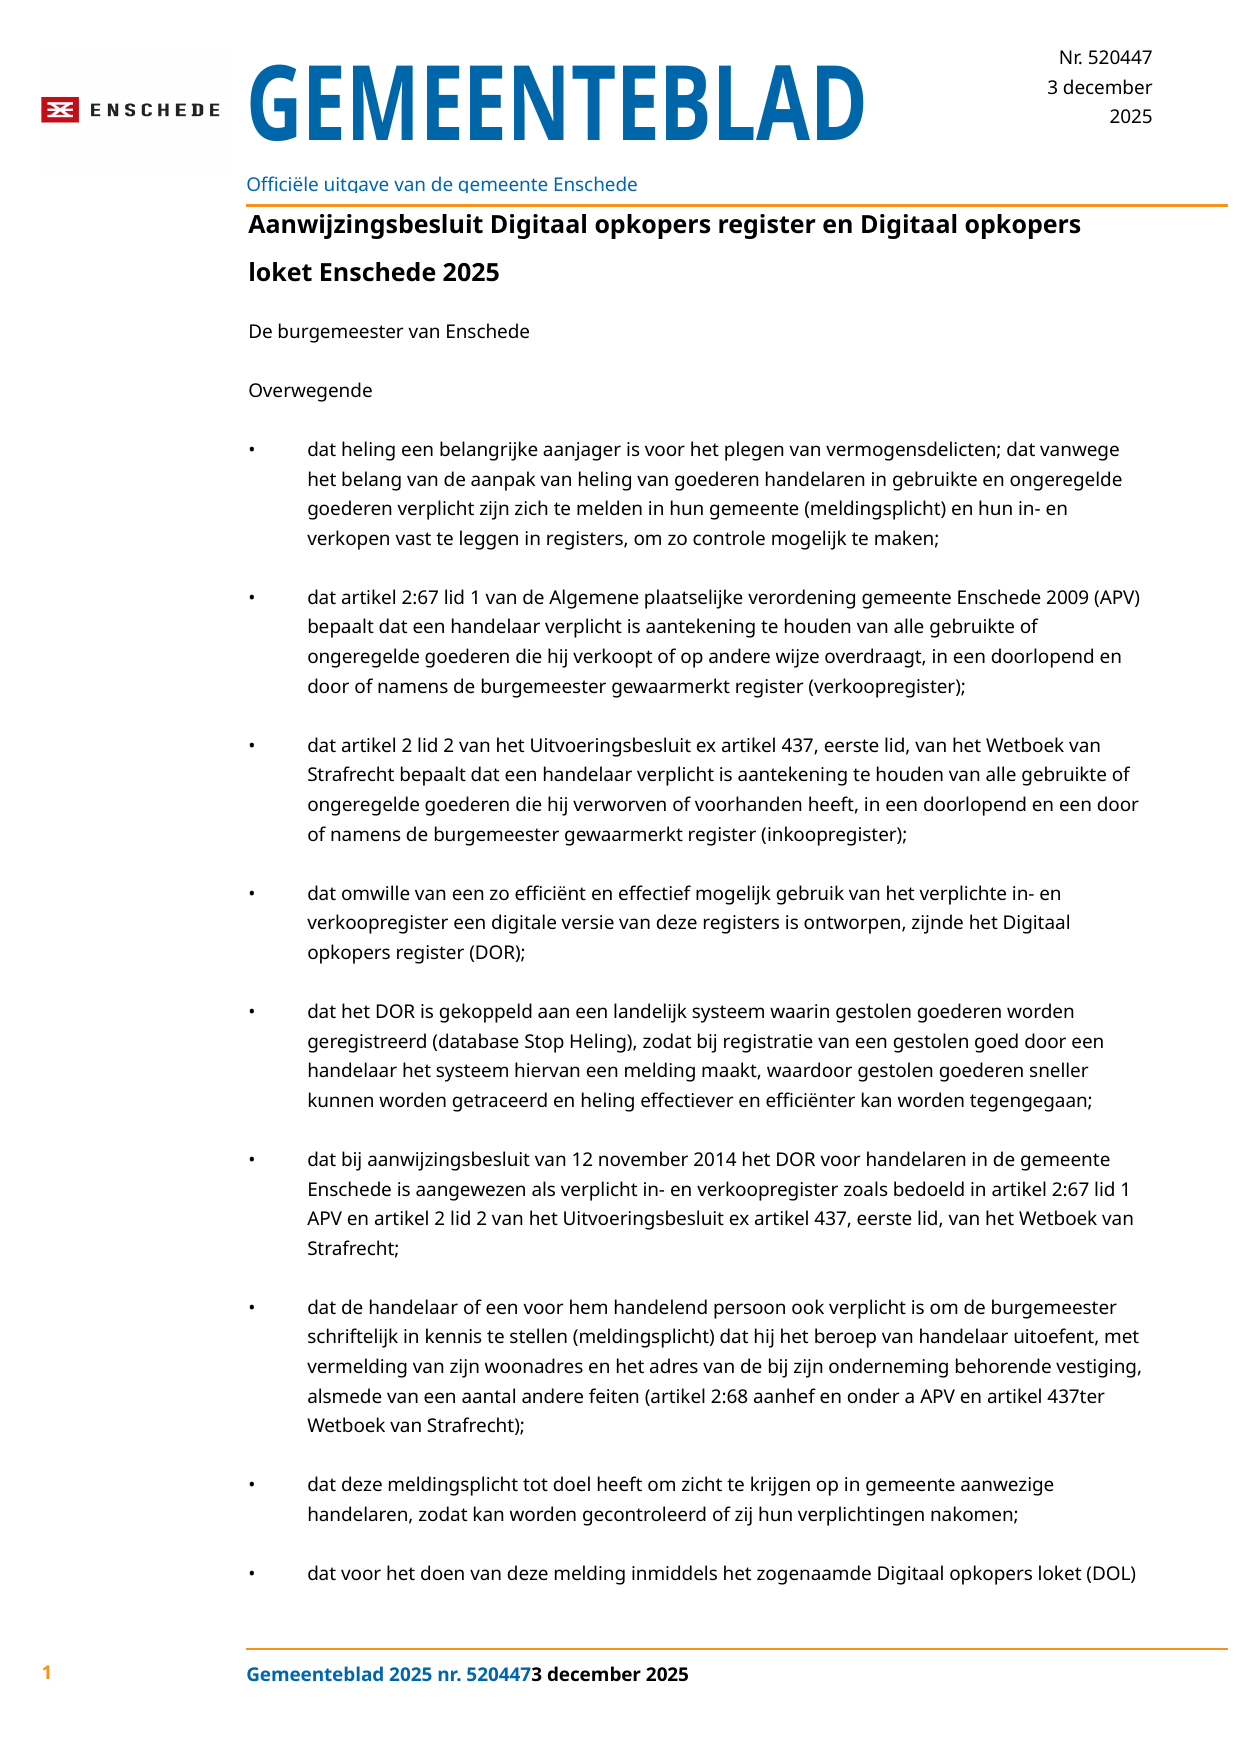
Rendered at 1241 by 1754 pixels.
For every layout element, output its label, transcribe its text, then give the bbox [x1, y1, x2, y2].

text De burgemeester van Enschede [248, 318, 1152, 344]
list dat heling een belangrijke aanjager is voor het plegen van vermogensdelicten; dat vanwege het belang van de aanpak van heling van goederen handelaren in gebruikte en ongeregelde goederen verplicht zijn zich te melden in hun gemeente (meldingsplicht) en hun in- en verkopen vast te leggen in registers, om zo controle mogelijk te maken; [248, 436, 1152, 551]
picture [41, 47, 231, 172]
list dat het DOR is gekoppeld aan een landelijk systeem waarin gestolen goederen worden geregistreerd (database Stop Heling), zodat bij registratie van een gestolen goed door een handelaar het systeem hiervan een melding maakt, waardoor gestolen goederen sneller kunnen worden getraceerd en heling effectiever en efficiënter kan worden tegengegaan; [248, 998, 1152, 1113]
list dat deze meldingsplicht tot doel heeft om zicht te krijgen op in gemeente aanwezige handelaren, zodat kan worden gecontroleerd of zij hun verplichtingen nakomen; [248, 1472, 1152, 1527]
list dat voor het doen van deze melding inmiddels het zogenaamde Digitaal opkopers loket (DOL) [248, 1560, 1152, 1586]
list dat artikel 2 lid 2 van het Uitvoeringsbesluit ex artikel 437, eerste lid, van het Wetboek van Strafrecht bepaalt dat een handelaar verplicht is aantekening te houden van alle gebruikte of ongeregelde goederen die hij verworven of voorhanden heeft, in een doorlopend en een door of namens de burgemeester gewaarmerkt register (inkoopregister); [248, 732, 1152, 847]
list dat omwille van een zo efficiënt en effectief mogelijk gebruik van het verplichte in- en verkoopregister een digitale versie van deze registers is ontworpen, zijnde het Digitaal opkopers register (DOR); [248, 880, 1152, 965]
list dat artikel 2:67 lid 1 van de Algemene plaatselijke verordening gemeente Enschede 2009 (APV) bepaalt dat een handelaar verplicht is aantekening te houden van alle gebruikte of ongeregelde goederen die hij verkoopt of op andere wijze overdraagt, in een doorlopend en door of namens de burgemeester gewaarmerkt register (verkoopregister); [248, 584, 1152, 699]
text Overwegende [248, 377, 1152, 403]
list dat bij aanwijzingsbesluit van 12 november 2014 het DOR voor handelaren in de gemeente Enschede is aangewezen als verplicht in- en verkoopregister zoals bedoeld in artikel 2:67 lid 1 APV en artikel 2 lid 2 van het Uitvoeringsbesluit ex artikel 437, eerste lid, van het Wetboek van Strafrecht; [248, 1146, 1152, 1261]
text Aanwijzingsbesluit Digitaal opkopers register en Digitaal opkopers loket Enschede 2025 [248, 207, 1152, 288]
list dat de handelaar of een voor hem handelend persoon ook verplicht is om de burgemeester schriftelijk in kennis te stellen (meldingsplicht) dat hij het beroep van handelaar uitoefent, met vermelding van zijn woonadres en het adres van de bij zijn onderneming behorende vestiging, alsmede van een aantal andere feiten (artikel 2:68 aanhef en onder a APV en artikel 437ter Wetboek van Strafrecht); [248, 1294, 1152, 1438]
